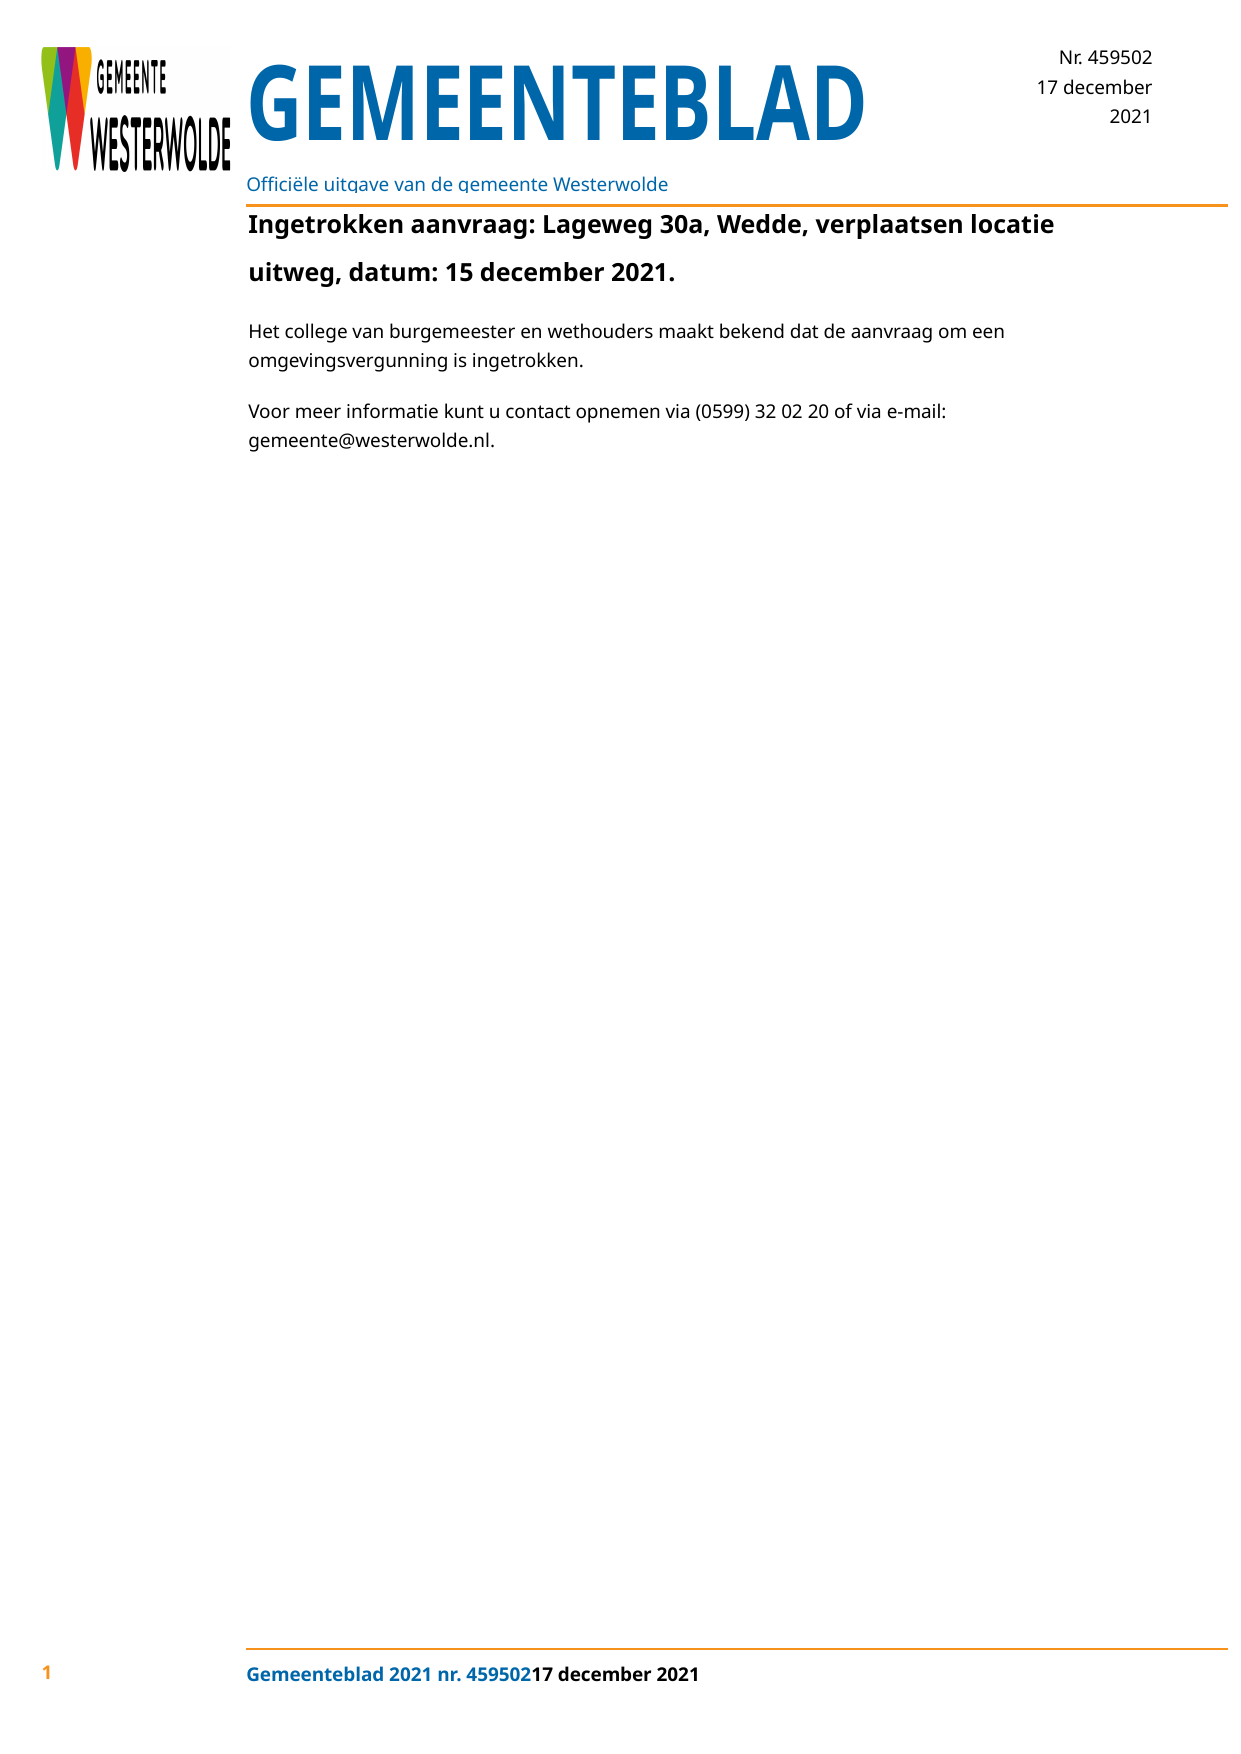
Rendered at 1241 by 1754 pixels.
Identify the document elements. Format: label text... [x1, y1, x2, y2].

picture [41, 47, 231, 172]
text Het college van burgemeester en wethouders maakt bekend dat de aanvraag om een omgevingsvergunning is ingetrokken. [248, 318, 1152, 373]
text Voor meer informatie kunt u contact opnemen via (0599) 32 02 20 of via e-mail: gemeente@westerwolde.nl. [248, 398, 1152, 453]
text Ingetrokken aanvraag: Lageweg 30a, Wedde, verplaatsen locatie uitweg, datum: 15 december 2021. [248, 207, 1152, 288]
